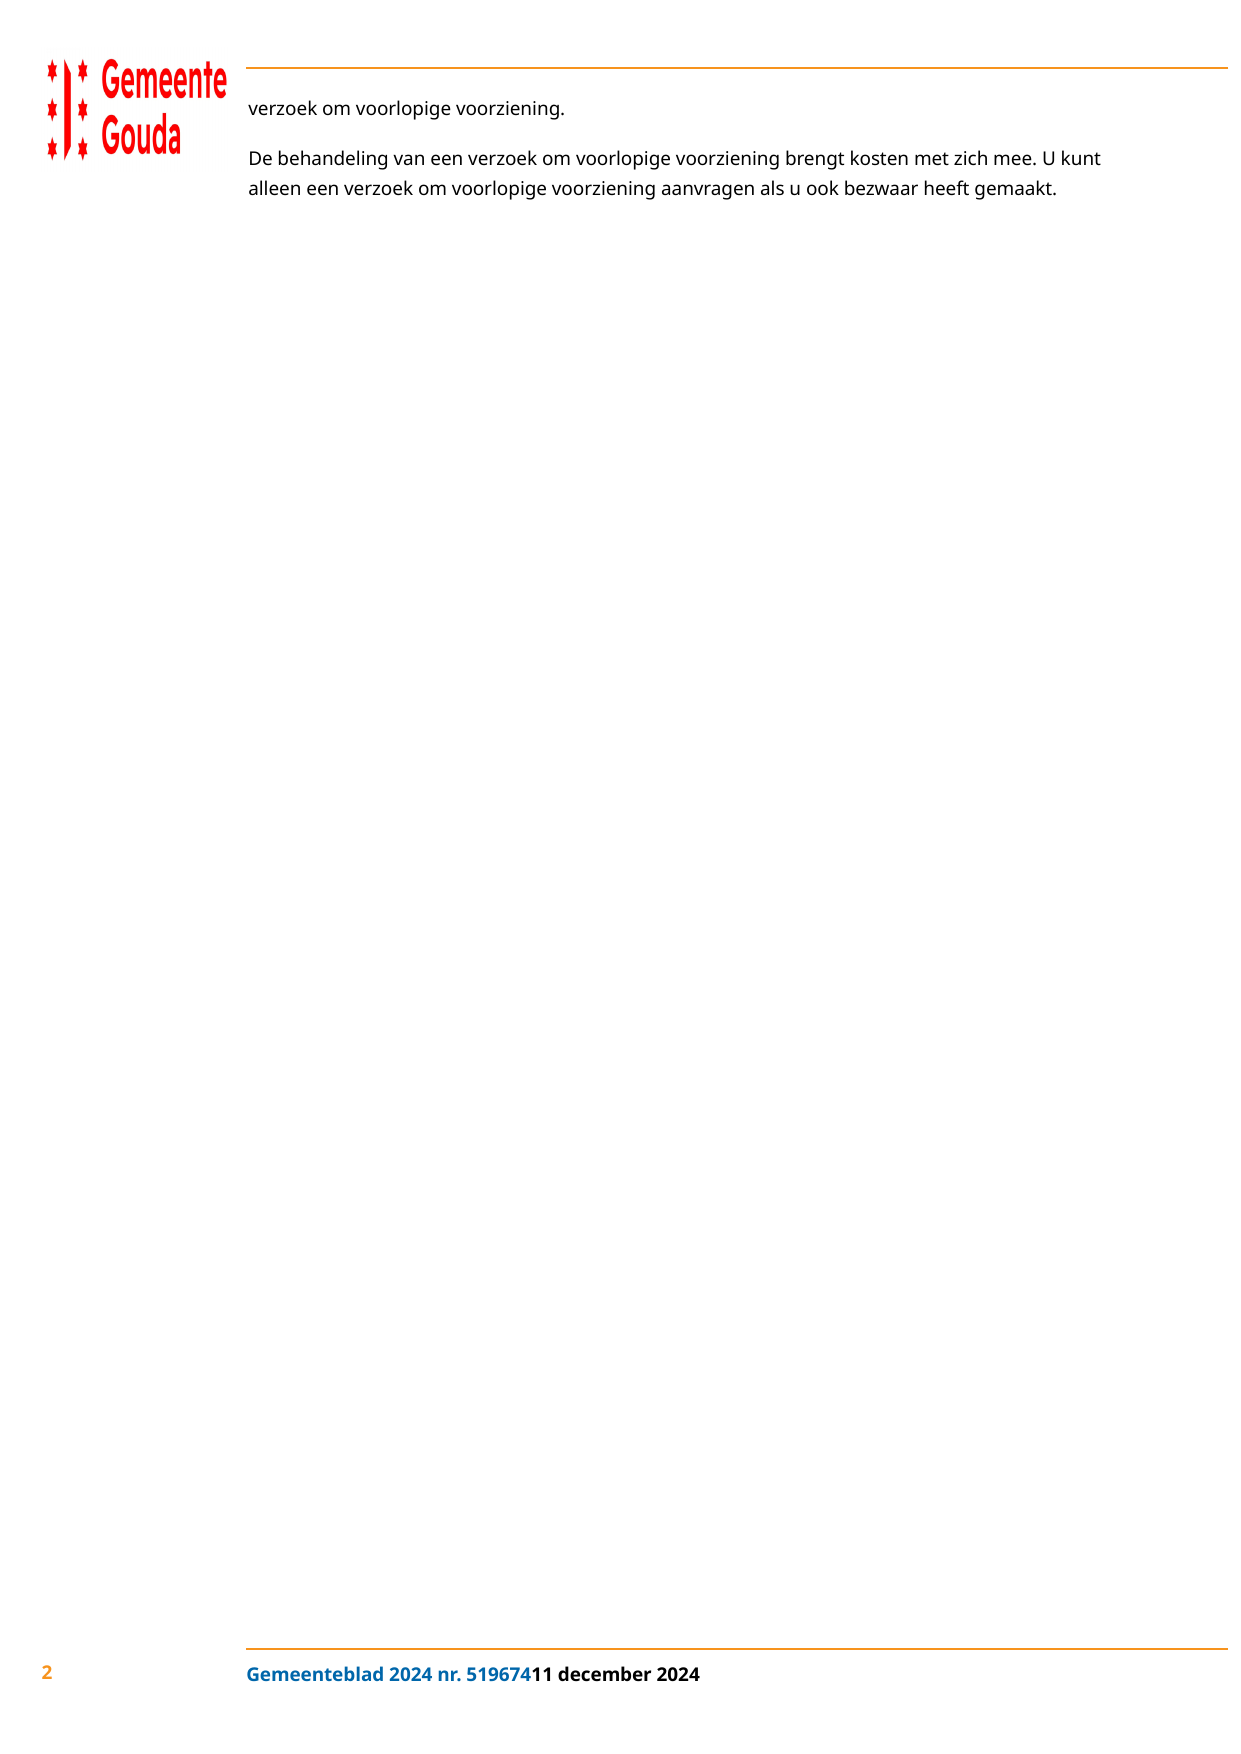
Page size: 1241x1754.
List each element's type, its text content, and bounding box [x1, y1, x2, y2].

text De behandeling van een verzoek om voorlopige voorziening brengt kosten met zich mee. U kunt alleen een verzoek om voorlopige voorziening aanvragen als u ook bezwaar heeft gemaakt. [248, 145, 1152, 201]
picture [41, 47, 231, 172]
text verzoek om voorlopige voorziening. [248, 95, 1152, 121]
